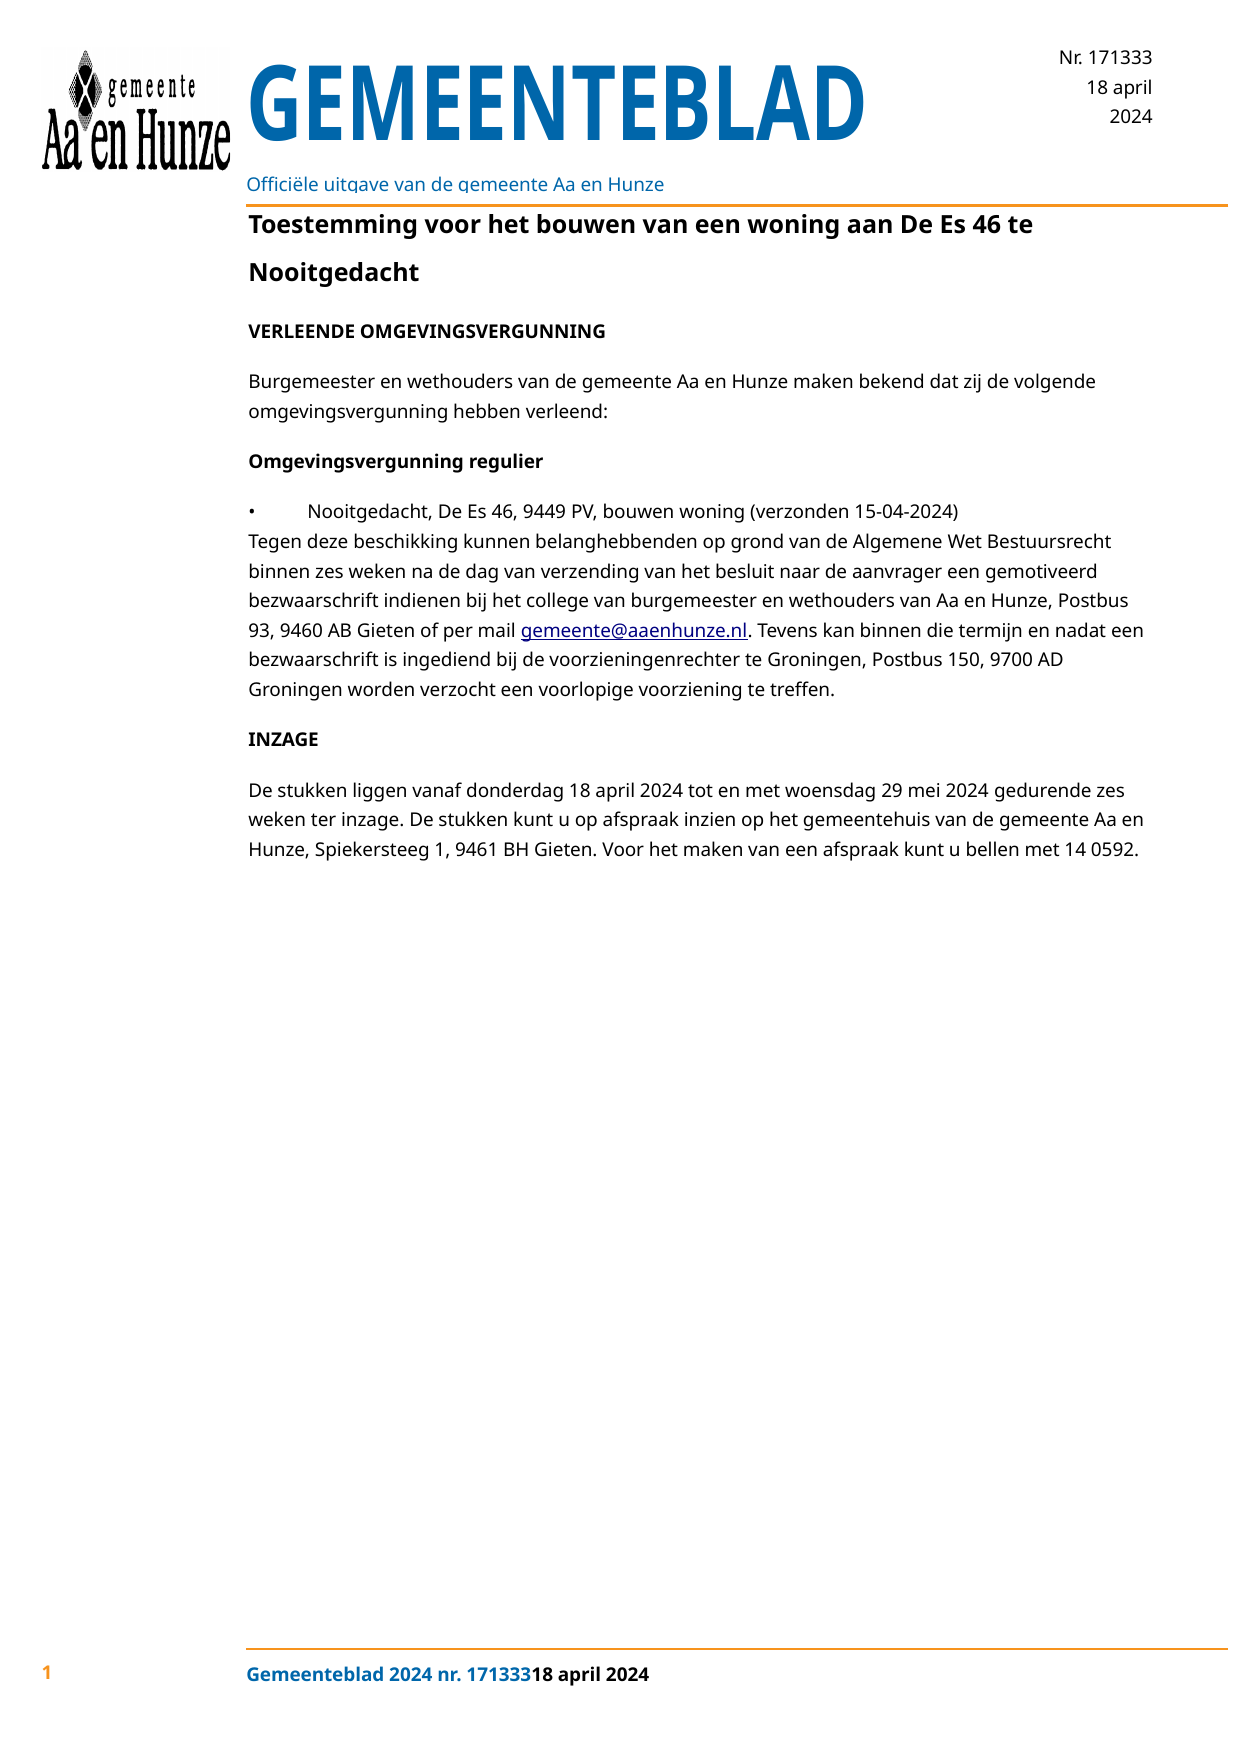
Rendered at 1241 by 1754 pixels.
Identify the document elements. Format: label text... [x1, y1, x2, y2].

text INZAGE [248, 727, 1152, 752]
list Nooitgedacht, De Es 46, 9449 PV, bouwen woning (verzonden 15-04-2024) [248, 499, 1152, 524]
text Burgemeester en wethouders van de gemeente Aa en Hunze maken bekend dat zij de volgende omgevingsvergunning hebben verleend: [248, 368, 1152, 424]
text Tegen deze beschikking kunnen belanghebbenden op grond van de Algemene Wet Bestuursrecht binnen zes weken na de dag van verzending van het besluit naar de aanvrager een gemotiveerd bezwaarschrift indienen bij het college van burgemeester en wethouders van Aa en Hunze, Postbus 93, 9460 AB Gieten of per mail gemeente@aaenhunze.nl. Tevens kan binnen die termijn en nadat een bezwaarschrift is ingediend bij de voorzieningenrechter te Groningen, Postbus 150, 9700 AD Groningen worden verzocht een voorlopige voorziening te treffen. [248, 528, 1152, 702]
text Omgevingsvergunning regulier [248, 448, 1152, 474]
text VERLEENDE OMGEVINGSVERGUNNING [248, 318, 1152, 344]
picture [41, 47, 231, 172]
text Toestemming voor het bouwen van een woning aan De Es 46 te Nooitgedacht [248, 207, 1152, 288]
text De stukken liggen vanaf donderdag 18 april 2024 tot en met woensdag 29 mei 2024 gedurende zes weken ter inzage. De stukken kunt u op afspraak inzien op het gemeentehuis van de gemeente Aa en Hunze, Spiekersteeg 1, 9461 BH Gieten. Voor het maken van een afspraak kunt u bellen met 14 0592. [248, 777, 1152, 862]
